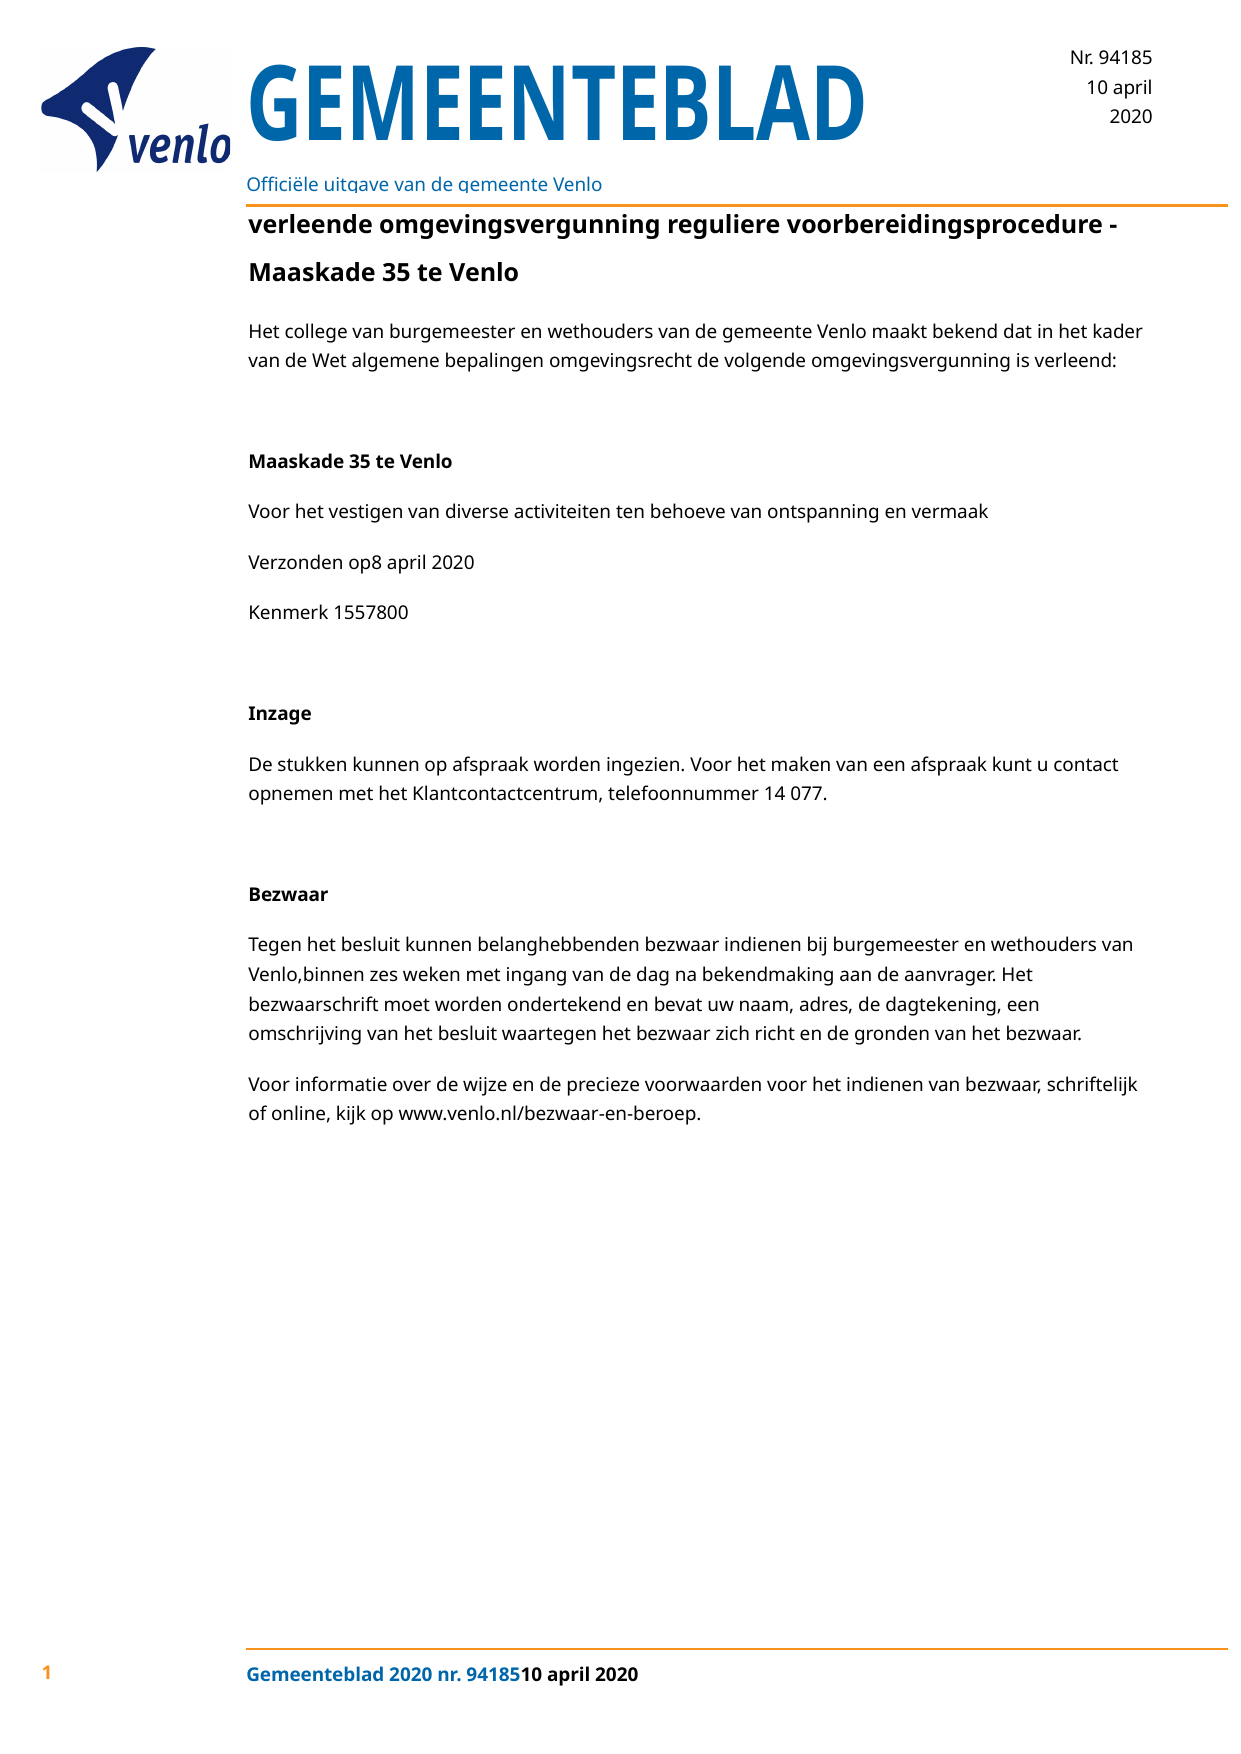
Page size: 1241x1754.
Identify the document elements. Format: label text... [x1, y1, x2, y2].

text Kenmerk 1557800 [248, 599, 1152, 625]
text Voor informatie over de wijze en de precieze voorwaarden voor het indienen van bezwaar, schriftelijk of online, kijk op www.venlo.nl/bezwaar-en-beroep. [248, 1071, 1152, 1126]
text Bezwaar [248, 881, 1152, 907]
text Verzonden op8 april 2020 [248, 549, 1152, 575]
text Inzage [248, 700, 1152, 726]
picture [41, 47, 231, 172]
text Het college van burgemeester en wethouders van de gemeente Venlo maakt bekend dat in het kader van de Wet algemene bepalingen omgevingsrecht de volgende omgevingsvergunning is verleend: [248, 318, 1152, 373]
text Voor het vestigen van diverse activiteiten ten behoeve van ontspanning en vermaak [248, 499, 1152, 524]
text Maaskade 35 te Venlo [248, 448, 1152, 474]
text Tegen het besluit kunnen belanghebbenden bezwaar indienen bij burgemeester en wethouders van Venlo,binnen zes weken met ingang van de dag na bekendmaking aan de aanvrager. Het bezwaarschrift moet worden ondertekend en bevat uw naam, adres, de dagtekening, een omschrijving van het besluit waartegen het bezwaar zich richt en de gronden van het bezwaar. [248, 932, 1152, 1046]
text verleende omgevingsvergunning reguliere voorbereidingsprocedure - Maaskade 35 te Venlo [248, 207, 1152, 288]
text De stukken kunnen op afspraak worden ingezien. Voor het maken van een afspraak kunt u contact opnemen met het Klantcontactcentrum, telefoonnummer 14 077. [248, 751, 1152, 806]
